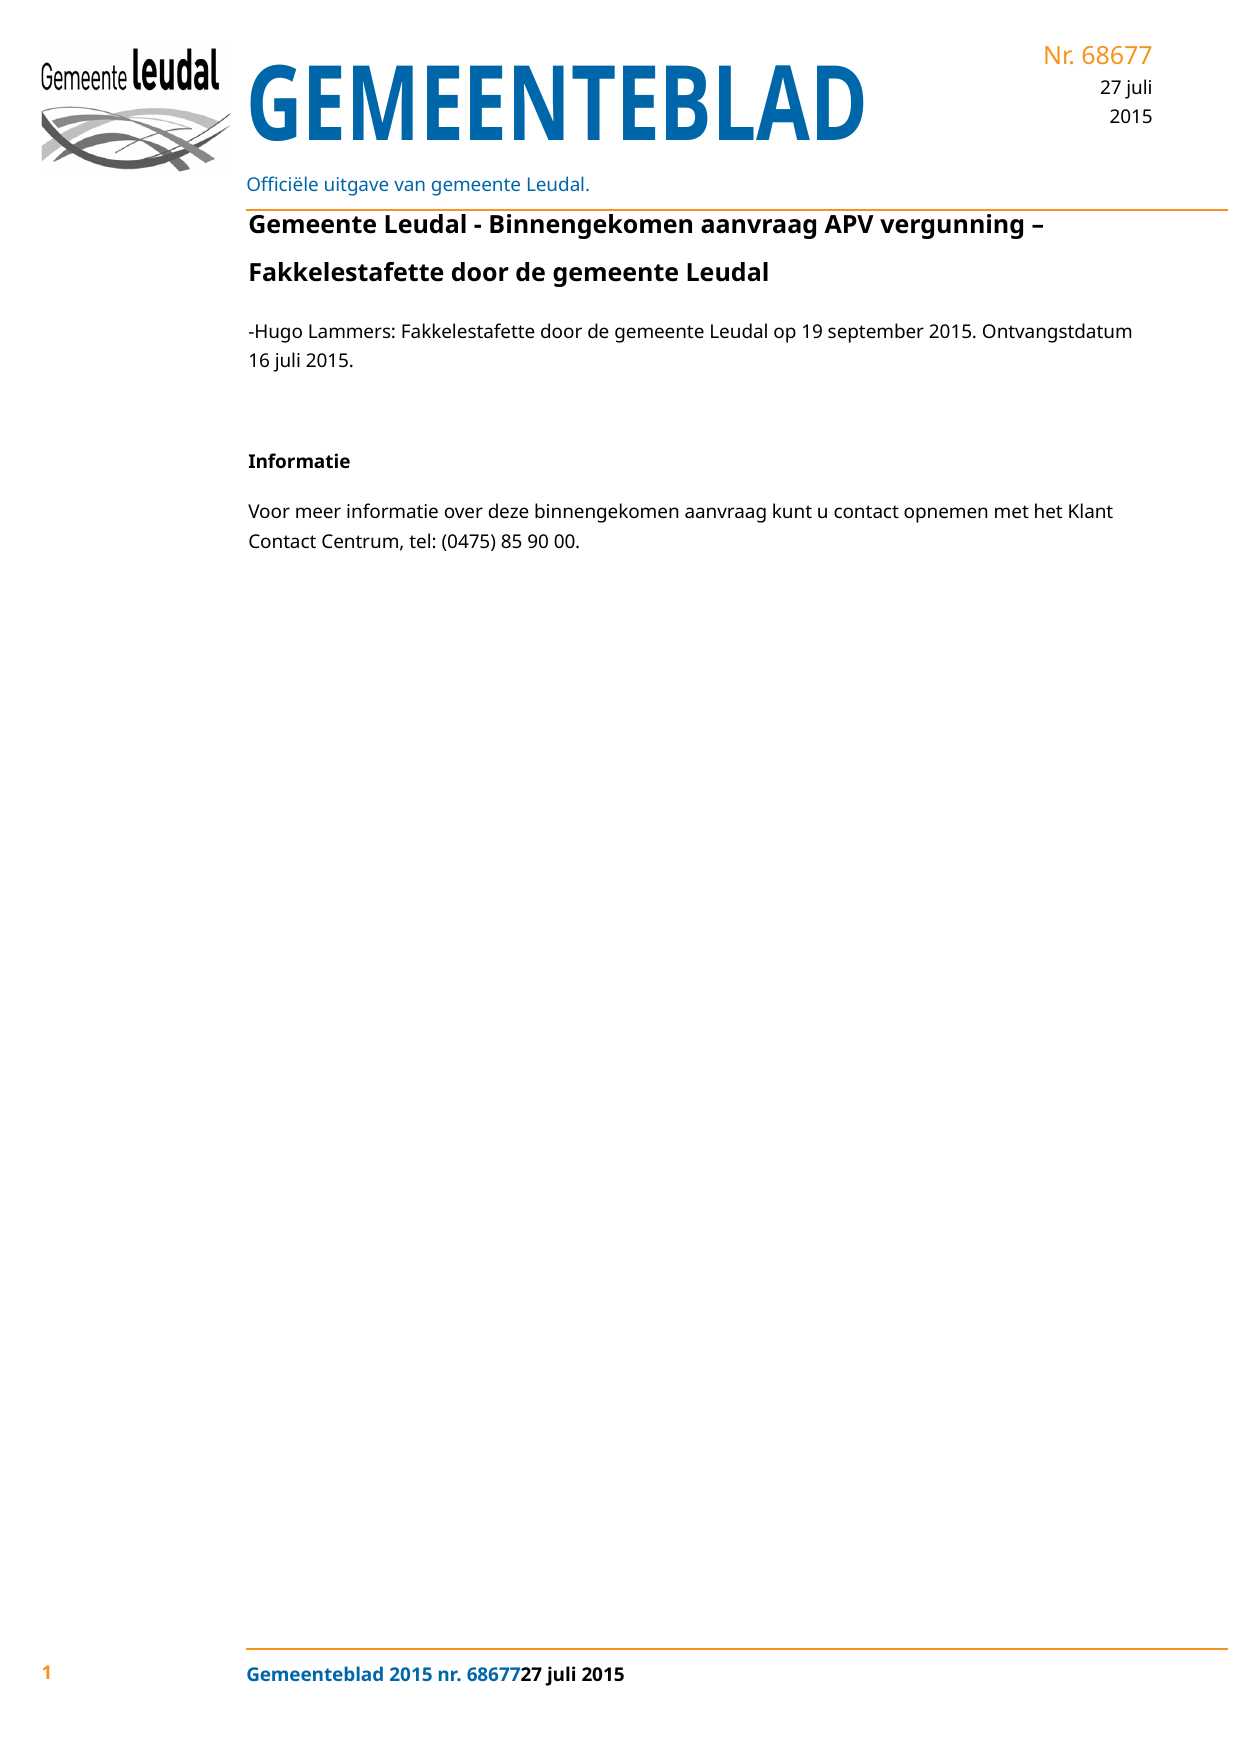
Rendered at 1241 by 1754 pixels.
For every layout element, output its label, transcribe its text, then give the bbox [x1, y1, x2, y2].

text Voor meer informatie over deze binnengekomen aanvraag kunt u contact opnemen met het Klant Contact Centrum, tel: (0475) 85 90 00. [248, 499, 1152, 554]
picture [41, 47, 231, 172]
text Gemeente Leudal - Binnengekomen aanvraag APV vergunning – Fakkelestafette door de gemeente Leudal [248, 211, 1152, 288]
text Informatie [248, 448, 1152, 474]
text -Hugo Lammers: Fakkelestafette door de gemeente Leudal op 19 september 2015. Ontvangstdatum 16 juli 2015. [248, 318, 1152, 373]
